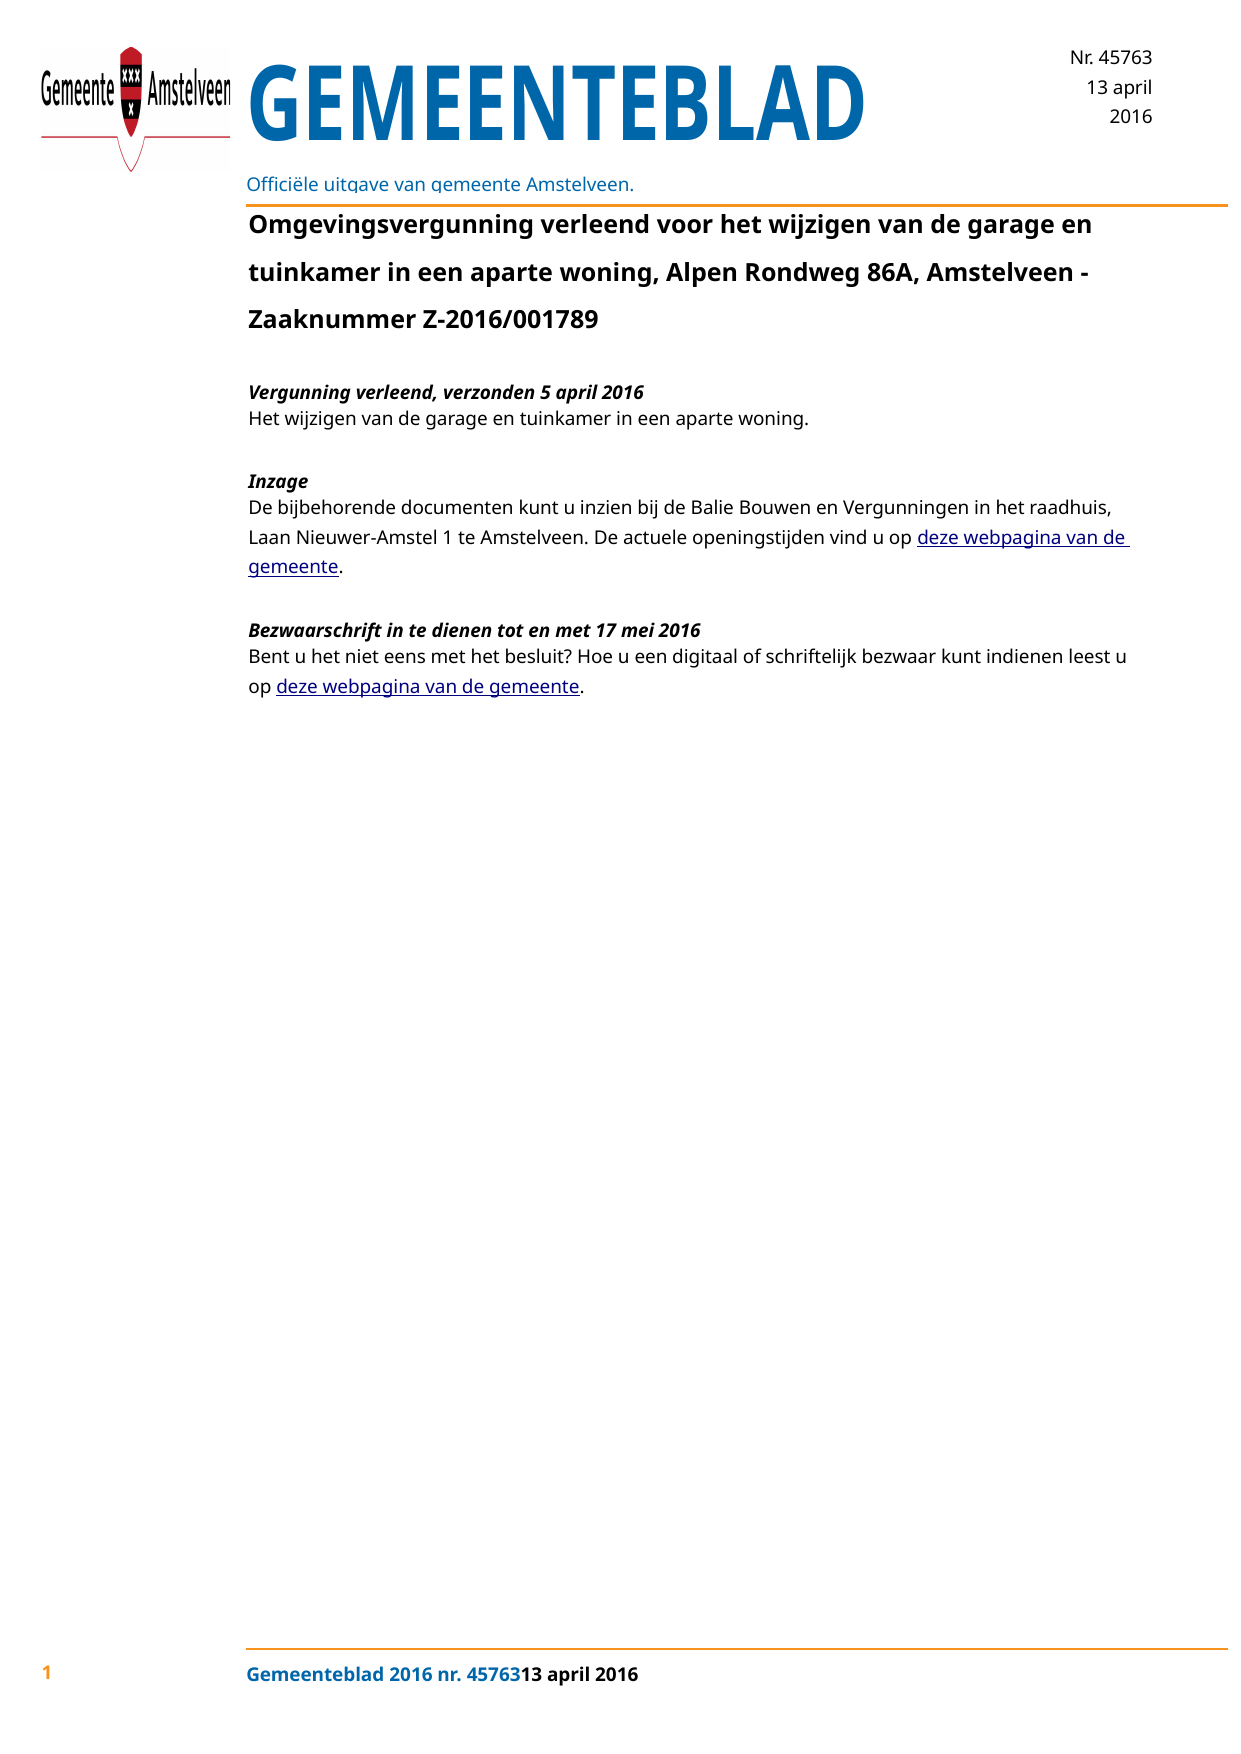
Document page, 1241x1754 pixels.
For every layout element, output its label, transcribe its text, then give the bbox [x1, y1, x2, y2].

text Bezwaarschrift in te dienen tot en met 17 mei 2016 [248, 618, 1152, 643]
text Vergunning verleend, verzonden 5 april 2016 [248, 379, 1152, 405]
picture [41, 47, 231, 172]
text Het wijzigen van de garage en tuinkamer in een aparte woning. [248, 405, 1152, 431]
text Inzage [248, 469, 1152, 494]
text Bent u het niet eens met het besluit? Hoe u een digitaal of schriftelijk bezwaar kunt indienen leest u op deze webpagina van de gemeente. [248, 643, 1152, 699]
text De bijbehorende documenten kunt u inzien bij de Balie Bouwen en Vergunningen in het raadhuis, Laan Nieuwer-Amstel 1 te Amstelveen. De actuele openingstijden vind u op deze webpagina van de gemeente. [248, 494, 1152, 579]
text Omgevingsvergunning verleend voor het wijzigen van de garage en tuinkamer in een aparte woning, Alpen Rondweg 86A, Amstelveen - Zaaknummer Z-2016/001789 [248, 207, 1152, 336]
